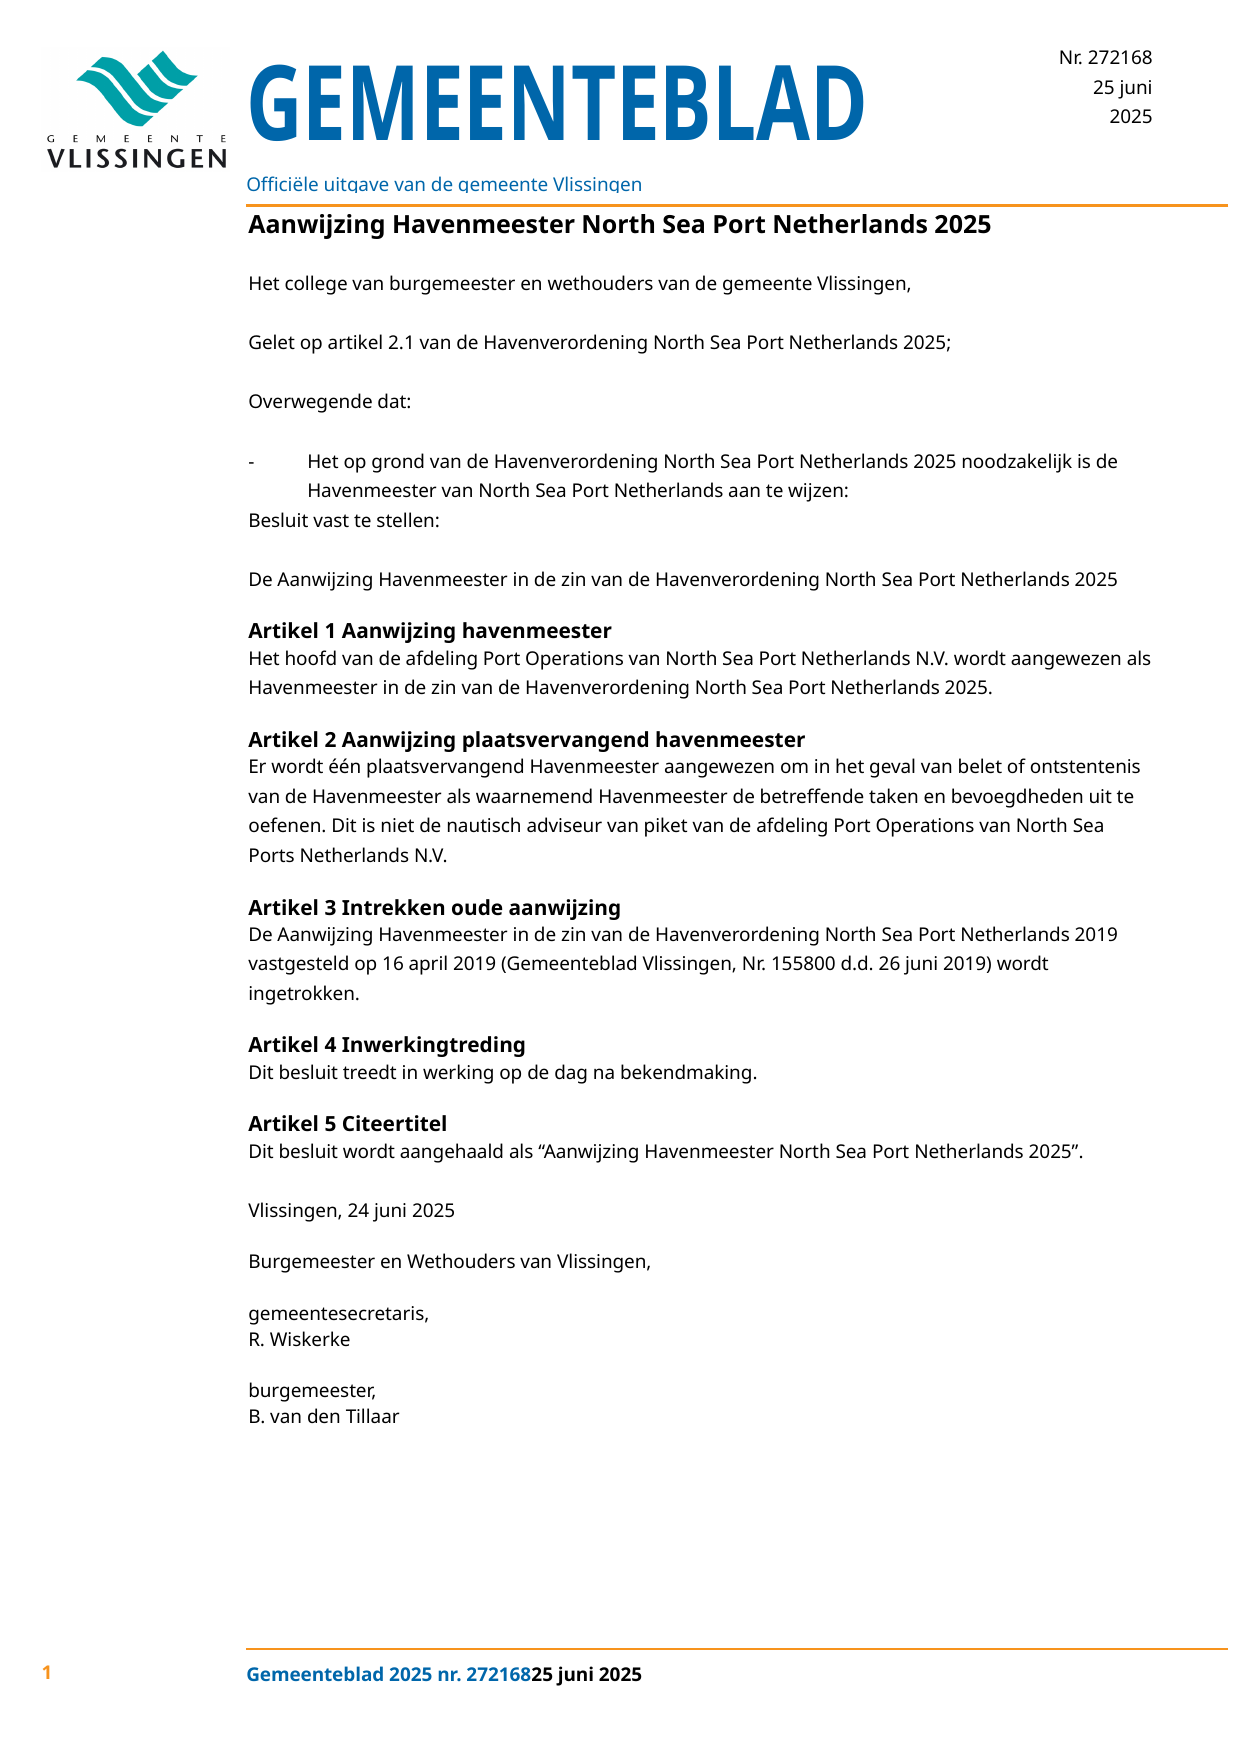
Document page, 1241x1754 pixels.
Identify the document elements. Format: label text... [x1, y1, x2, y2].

text De Aanwijzing Havenmeester in de zin van de Havenverordening North Sea Port Netherlands 2019 vastgesteld op 16 april 2019 (Gemeenteblad Vlissingen, Nr. 155800 d.d. 26 juni 2019) wordt ingetrokken. [248, 921, 1152, 1006]
text De Aanwijzing Havenmeester in de zin van de Havenverordening North Sea Port Netherlands 2025 [248, 566, 1152, 592]
text Artikel 2 Aanwijzing plaatsvervangend havenmeester [248, 725, 1152, 753]
text B. van den Tillaar [248, 1403, 1152, 1429]
text Burgemeester en Wethouders van Vlissingen, [248, 1248, 1152, 1274]
text Vlissingen, 24 juni 2025 [248, 1197, 1152, 1223]
text Artikel 3 Intrekken oude aanwijzing [248, 893, 1152, 921]
text Artikel 4 Inwerkingtreding [248, 1031, 1152, 1059]
text Artikel 5 Citeertitel [248, 1109, 1152, 1138]
text Besluit vast te stellen: [248, 507, 1152, 533]
text Overwegende dat: [248, 389, 1152, 414]
text Aanwijzing Havenmeester North Sea Port Netherlands 2025 [248, 207, 1152, 241]
text Gelet op artikel 2.1 van de Havenverordening North Sea Port Netherlands 2025; [248, 329, 1152, 355]
text Dit besluit treedt in werking op de dag na bekendmaking. [248, 1059, 1152, 1085]
list Het op grond van de Havenverordening North Sea Port Netherlands 2025 noodzakelijk is de Havenmeester van North Sea Port Netherlands aan te wijzen: [248, 448, 1152, 503]
text Artikel 1 Aanwijzing havenmeester [248, 617, 1152, 645]
text Het hoofd van de afdeling Port Operations van North Sea Port Netherlands N.V. wordt aangewezen als Havenmeester in de zin van de Havenverordening North Sea Port Netherlands 2025. [248, 645, 1152, 700]
text Er wordt één plaatsvervangend Havenmeester aangewezen om in het geval van belet of ontstentenis van de Havenmeester als waarnemend Havenmeester de betreffende taken en bevoegdheden uit te oefenen. Dit is niet de nautisch adviseur van piket van de afdeling Port Operations van North Sea Ports Netherlands N.V. [248, 753, 1152, 868]
text gemeentesecretaris, [248, 1300, 1152, 1326]
text burgemeester, [248, 1377, 1152, 1403]
text R. Wiskerke [248, 1326, 1152, 1351]
text Het college van burgemeester en wethouders van de gemeente Vlissingen, [248, 270, 1152, 296]
picture [41, 47, 231, 172]
text Dit besluit wordt aangehaald als “Aanwijzing Havenmeester North Sea Port Netherlands 2025”. [248, 1138, 1152, 1164]
